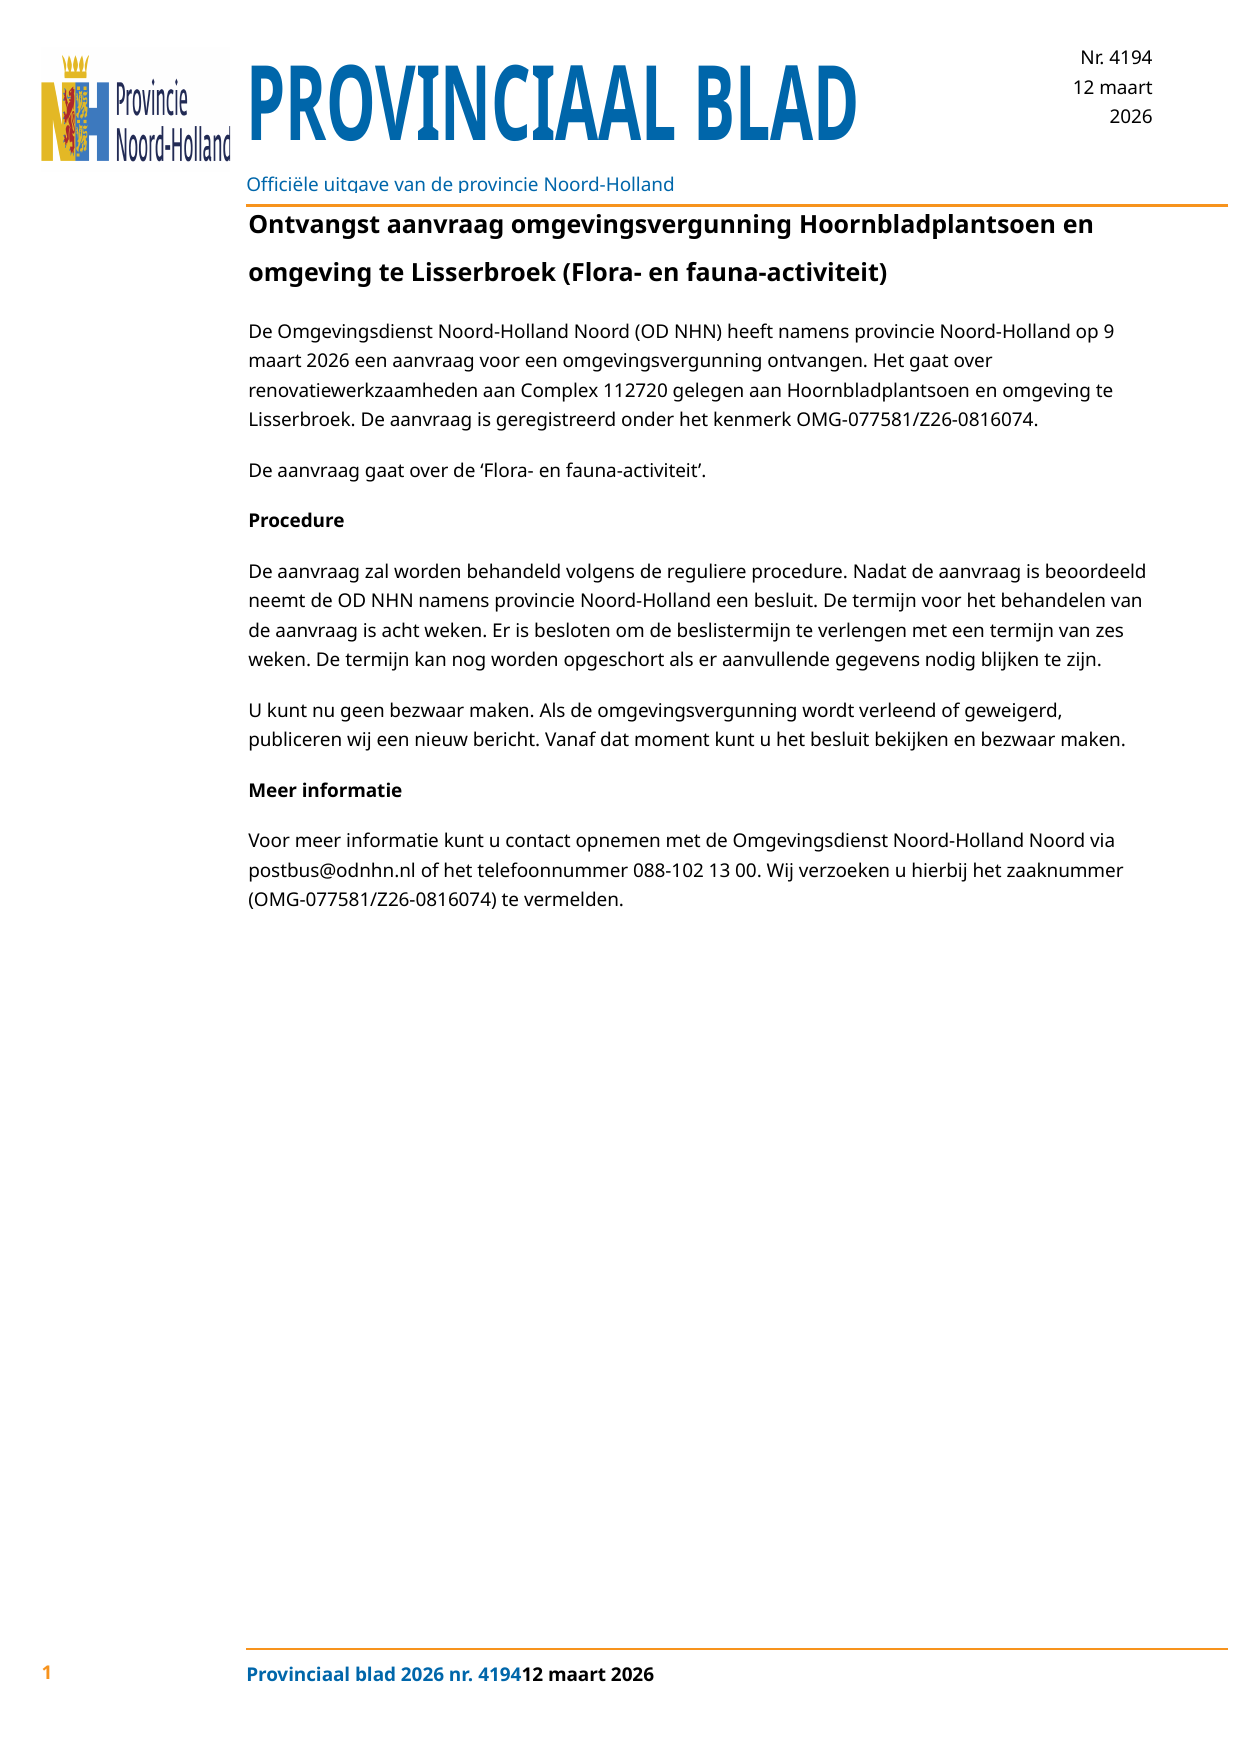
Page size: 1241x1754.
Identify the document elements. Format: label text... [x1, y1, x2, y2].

text De aanvraag gaat over de ‘Flora- en fauna-activiteit’. [248, 457, 1152, 483]
text De aanvraag zal worden behandeld volgens de reguliere procedure. Nadat de aanvraag is beoordeeld neemt de OD NHN namens provincie Noord-Holland een besluit. De termijn voor het behandelen van de aanvraag is acht weken. Er is besloten om de beslistermijn te verlengen met een termijn van zes weken. De termijn kan nog worden opgeschort als er aanvullende gegevens nodig blijken te zijn. [248, 558, 1152, 672]
text Meer informatie [248, 777, 1152, 803]
picture [41, 47, 231, 172]
text U kunt nu geen bezwaar maken. Als de omgevingsvergunning wordt verleend of geweigerd, publiceren wij een nieuw bericht. Vanaf dat moment kunt u het besluit bekijken en bezwaar maken. [248, 697, 1152, 752]
text Voor meer informatie kunt u contact opnemen met de Omgevingsdienst Noord-Holland Noord via postbus@odnhn.nl of het telefoonnummer 088-102 13 00. Wij verzoeken u hierbij het zaaknummer (OMG-077581/Z26-0816074) te vermelden. [248, 827, 1152, 912]
text Ontvangst aanvraag omgevingsvergunning Hoornbladplantsoen en omgeving te Lisserbroek (Flora- en fauna-activiteit) [248, 207, 1152, 288]
text Procedure [248, 507, 1152, 533]
text De Omgevingsdienst Noord-Holland Noord (OD NHN) heeft namens provincie Noord-Holland op 9 maart 2026 een aanvraag voor een omgevingsvergunning ontvangen. Het gaat over renovatiewerkzaamheden aan Complex 112720 gelegen aan Hoornbladplantsoen en omgeving te Lisserbroek. De aanvraag is geregistreerd onder het kenmerk OMG-077581/Z26-0816074. [248, 318, 1152, 432]
